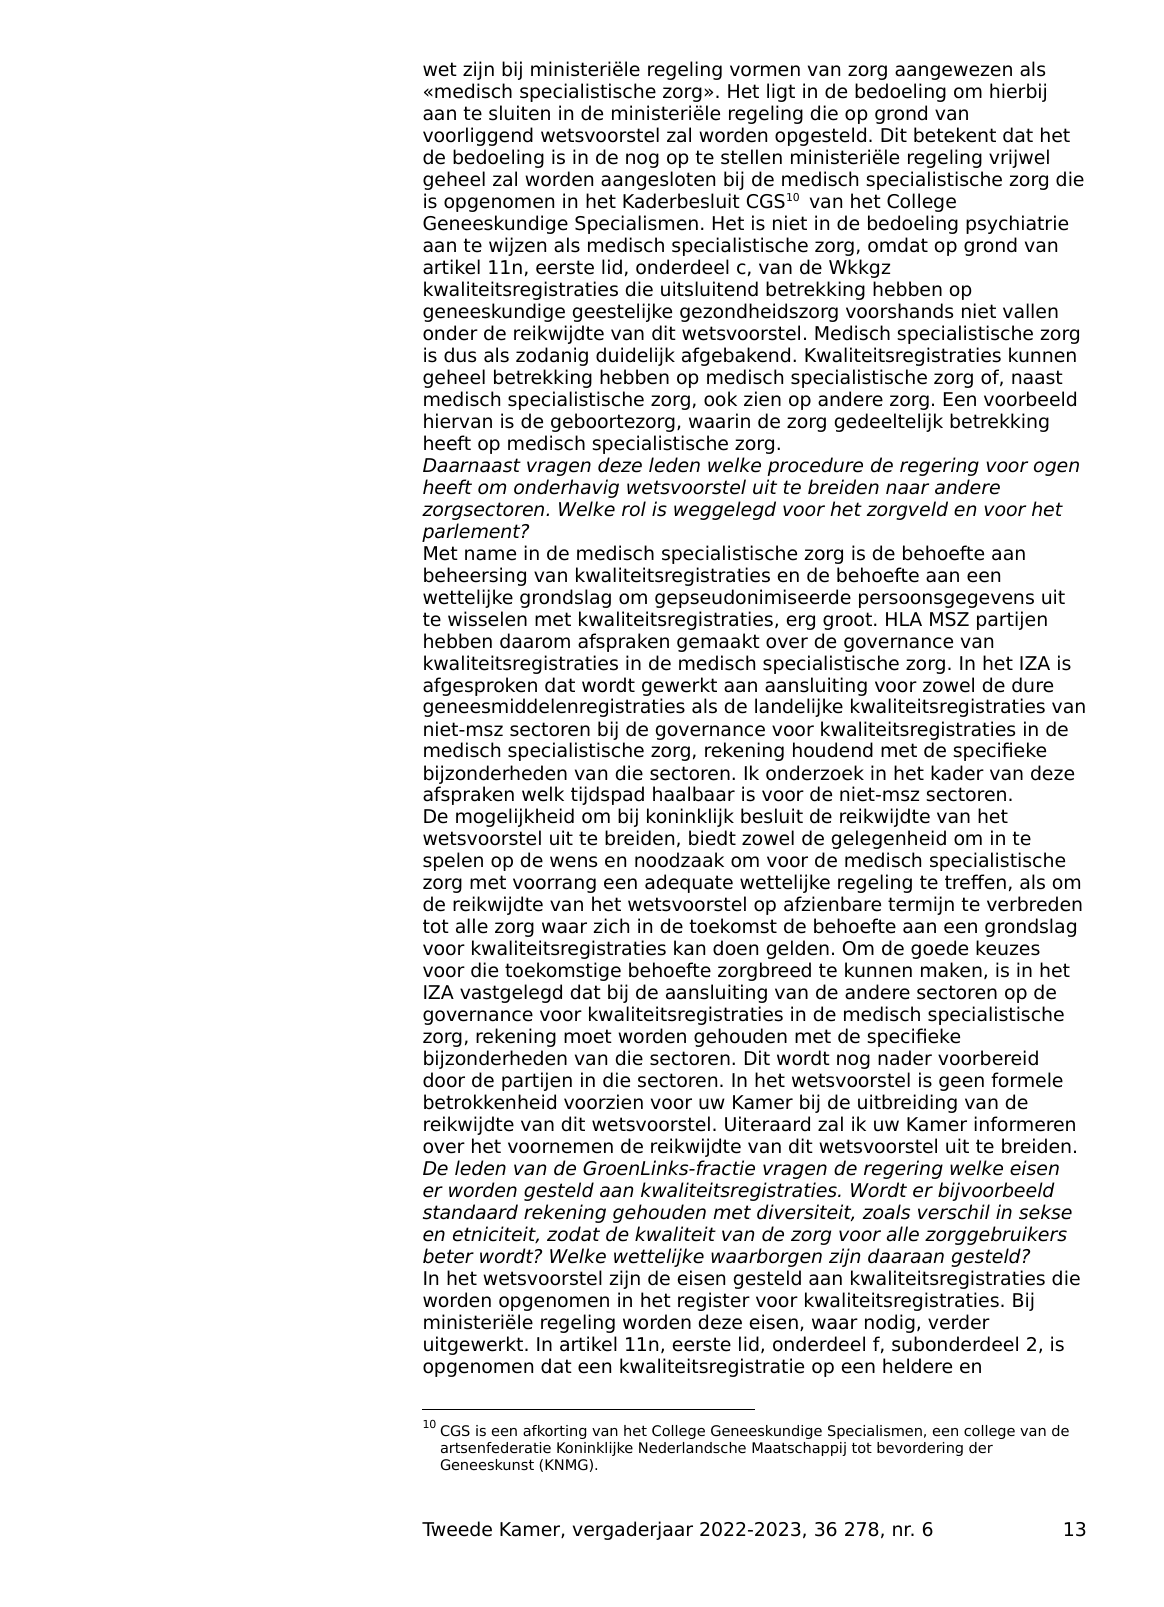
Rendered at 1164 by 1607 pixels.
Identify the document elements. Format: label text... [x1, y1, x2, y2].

text De mogelijkheid om bij koninklijk besluit de reikwijdte van het wetsvoorstel uit te breiden, biedt zowel de gelegenheid om in te spelen op de wens en noodzaak om voor de medisch specialistische zorg met voorrang een adequate wettelijke regeling te treffen, als om de reikwijdte van het wetsvoorstel op afzienbare termijn te verbreden tot alle zorg waar zich in de toekomst de behoefte aan een grondslag voor kwaliteitsregistraties kan doen gelden. Om de goede keuzes voor die toekomstige behoefte zorgbreed te kunnen maken, is in het IZA vastgelegd dat bij de aansluiting van de andere sectoren op de governance voor kwaliteitsregistraties in de medisch specialistische zorg, rekening moet worden gehouden met de specifieke bijzonderheden van die sectoren. Dit wordt nog nader voorbereid door de partijen in die sectoren. In het wetsvoorstel is geen formele betrokkenheid voorzien voor uw Kamer bij de uitbreiding van de reikwijdte van dit wetsvoorstel. Uiteraard zal ik uw Kamer informeren over het voornemen de reikwijdte van dit wetsvoorstel uit te breiden. [422, 806, 1087, 1158]
text wet zijn bij ministeriële regeling vormen van zorg aangewezen als «medisch specialistische zorg». Het ligt in de bedoeling om hierbij aan te sluiten in de ministeriële regeling die op grond van voorliggend wetsvoorstel zal worden opgesteld. Dit betekent dat het de bedoeling is in de nog op te stellen ministeriële regeling vrijwel geheel zal worden aangesloten bij de medisch specialistische zorg die is opgenomen in het Kaderbesluit CGS van het College Geneeskundige Specialismen. Het is niet in de bedoeling psychiatrie aan te wijzen als medisch specialistische zorg, omdat op grond van artikel 11n, eerste lid, onderdeel c, van de Wkkgz kwaliteitsregistraties die uitsluitend betrekking hebben op geneeskundige geestelijke gezondheidszorg voorshands niet vallen onder de reikwijdte van dit wetsvoorstel. Medisch specialistische zorg is dus als zodanig duidelijk afgebakend. Kwaliteitsregistraties kunnen geheel betrekking hebben op medisch specialistische zorg of, naast medisch specialistische zorg, ook zien op andere zorg. Een voorbeeld hiervan is de geboortezorg, waarin de zorg gedeeltelijk betrekking heeft op medisch specialistische zorg. [422, 59, 1087, 455]
text Daarnaast vragen deze leden welke procedure de regering voor ogen heeft om onderhavig wetsvoorstel uit te breiden naar andere zorgsectoren. Welke rol is weggelegd voor het zorgveld en voor het parlement? [422, 455, 1087, 543]
text De leden van de GroenLinks-fractie vragen de regering welke eisen er worden gesteld aan kwaliteitsregistraties. Wordt er bijvoorbeeld standaard rekening gehouden met diversiteit, zoals verschil in sekse en etniciteit, zodat de kwaliteit van de zorg voor alle zorggebruikers beter wordt? Welke wettelijke waarborgen zijn daaraan gesteld? [422, 1158, 1087, 1268]
text Met name in de medisch specialistische zorg is de behoefte aan beheersing van kwaliteitsregistraties en de behoefte aan een wettelijke grondslag om gepseudonimiseerde persoonsgegevens uit te wisselen met kwaliteitsregistraties, erg groot. HLA MSZ partijen hebben daarom afspraken gemaakt over de governance van kwaliteitsregistraties in de medisch specialistische zorg. In het IZA is afgesproken dat wordt gewerkt aan aansluiting voor zowel de dure geneesmiddelenregistraties als de landelijke kwaliteitsregistraties van niet-msz sectoren bij de governance voor kwaliteitsregistraties in de medisch specialistische zorg, rekening houdend met de specifieke bijzonderheden van die sectoren. Ik onderzoek in het kader van deze afspraken welk tijdspad haalbaar is voor de niet-msz sectoren. [422, 543, 1087, 806]
text In het wetsvoorstel zijn de eisen gesteld aan kwaliteitsregistraties die worden opgenomen in het register voor kwaliteitsregistraties. Bij ministeriële regeling worden deze eisen, waar nodig, verder uitgewerkt. In artikel 11n, eerste lid, onderdeel f, subonderdeel 2, is opgenomen dat een kwaliteitsregistratie op een heldere en [422, 1268, 1087, 1378]
text CGS is een afkorting van het College Geneeskundige Specialismen, een college van de artsenfederatie Koninklijke Nederlandsche Maatschappij tot bevordering der Geneeskunst (KNMG). [422, 1418, 1087, 1474]
